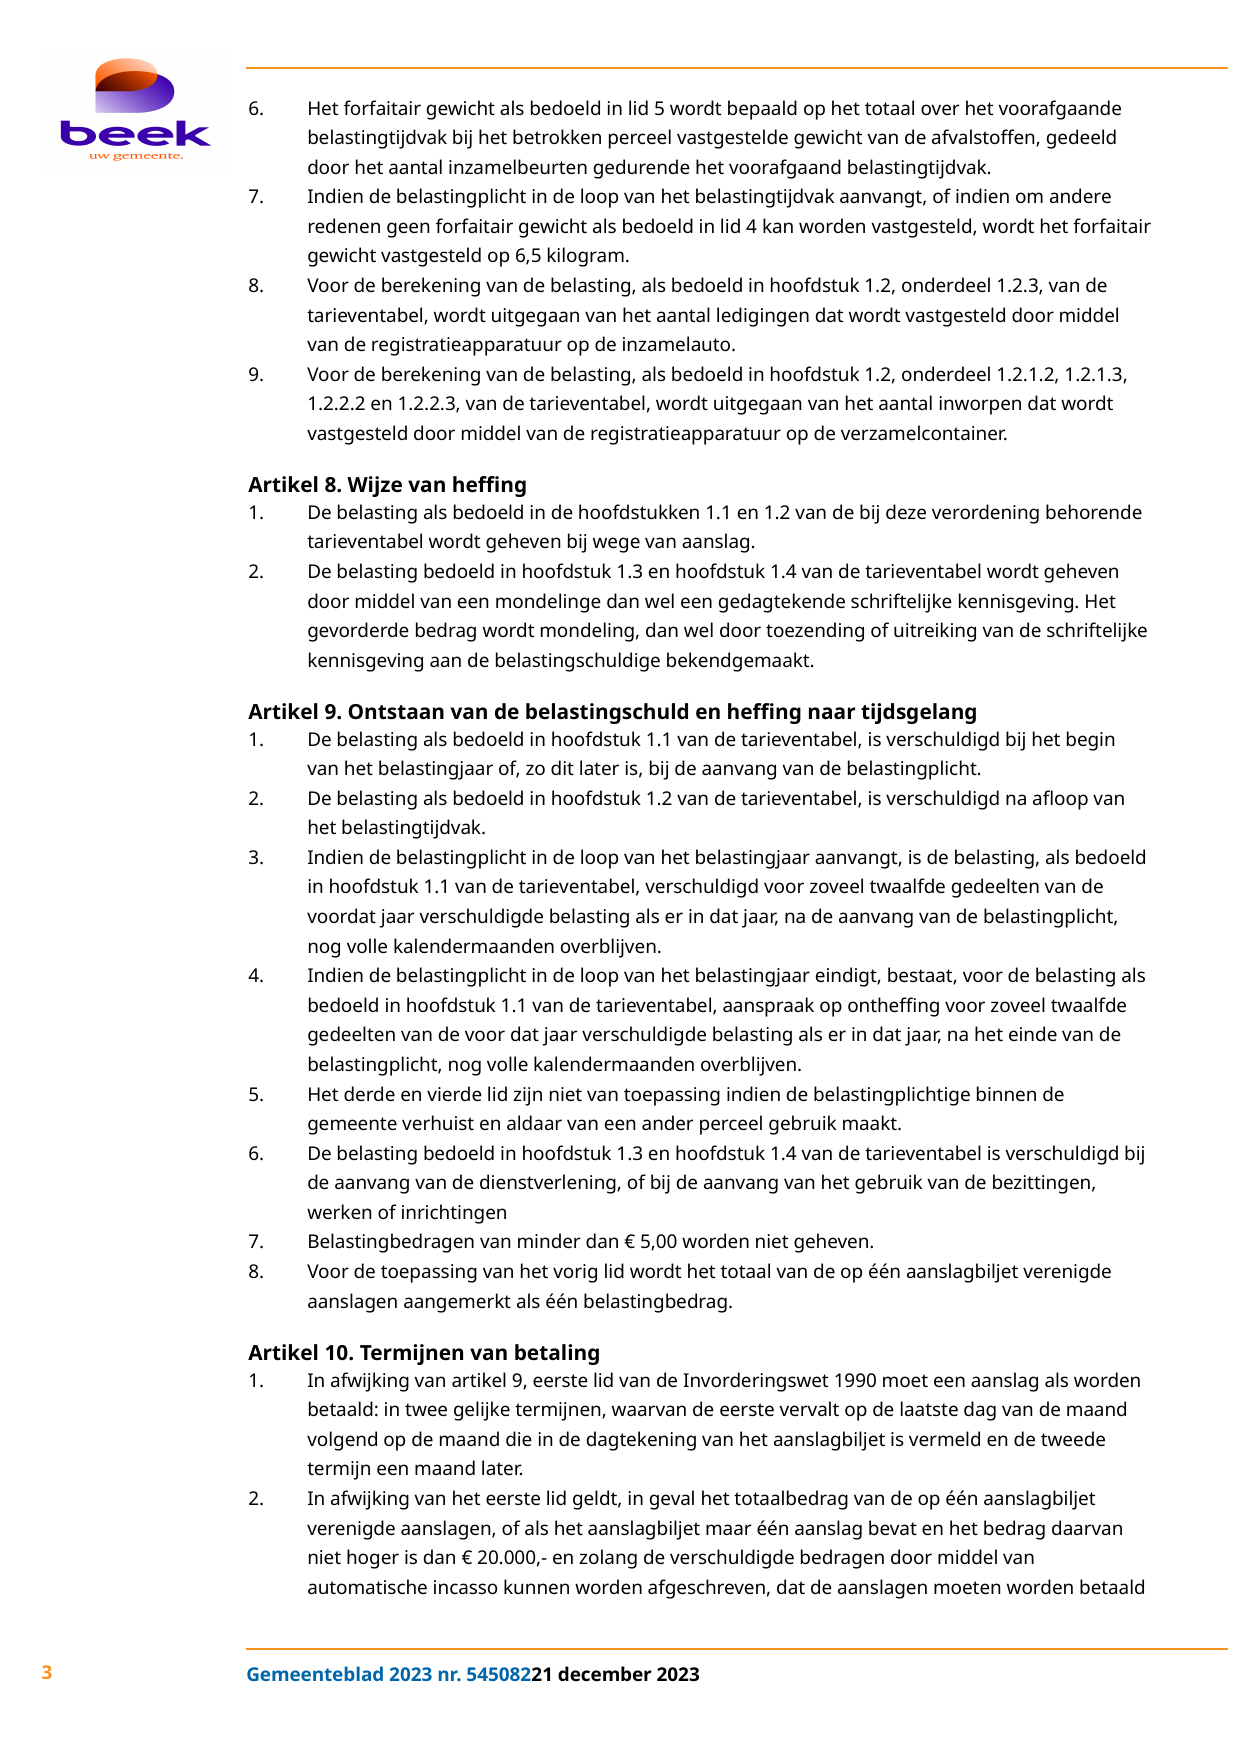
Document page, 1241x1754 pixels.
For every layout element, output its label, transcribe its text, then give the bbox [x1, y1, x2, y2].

list In afwijking van het eerste lid geldt, in geval het totaalbedrag van de op één aanslagbiljet verenigde aanslagen, of als het aanslagbiljet maar één aanslag bevat en het bedrag daarvan niet hoger is dan € 20.000,- en zolang de verschuldigde bedragen door middel van automatische incasso kunnen worden afgeschreven, dat de aanslagen moeten worden betaald [248, 1485, 1152, 1599]
list Voor de toepassing van het vorig lid wordt het totaal van de op één aanslagbiljet verenigde aanslagen aangemerkt als één belastingbedrag. [248, 1258, 1152, 1314]
list De belasting als bedoeld in hoofdstuk 1.1 van de tarieventabel, is verschuldigd bij het begin van het belastingjaar of, zo dit later is, bij de aanvang van de belastingplicht. [248, 726, 1152, 781]
list Voor de berekening van de belasting, als bedoeld in hoofdstuk 1.2, onderdeel 1.2.3, van de tarieventabel, wordt uitgegaan van het aantal ledigingen dat wordt vastgesteld door middel van de registratieapparatuur op de inzamelauto. [248, 272, 1152, 357]
list Het derde en vierde lid zijn niet van toepassing indien de belastingplichtige binnen de gemeente verhuist en aldaar van een ander perceel gebruik maakt. [248, 1081, 1152, 1136]
list De belasting bedoeld in hoofdstuk 1.3 en hoofdstuk 1.4 van de tarieventabel is verschuldigd bij de aanvang van de dienstverlening, of bij de aanvang van het gebruik van de bezittingen, werken of inrichtingen [248, 1140, 1152, 1225]
list Het forfaitair gewicht als bedoeld in lid 5 wordt bepaald op het totaal over het voorafgaande belastingtijdvak bij het betrokken perceel vastgestelde gewicht van de afvalstoffen, gedeeld door het aantal inzamelbeurten gedurende het voorafgaand belastingtijdvak. [248, 95, 1152, 180]
text Artikel 8. Wijze van heffing [248, 471, 1152, 499]
text Artikel 9. Ontstaan van de belastingschuld en heffing naar tijdsgelang [248, 697, 1152, 726]
list Belastingbedragen van minder dan € 5,00 worden niet geheven. [248, 1229, 1152, 1254]
list Voor de berekening van de belasting, als bedoeld in hoofdstuk 1.2, onderdeel 1.2.1.2, 1.2.1.3, 1.2.2.2 en 1.2.2.3, van de tarieventabel, wordt uitgegaan van het aantal inworpen dat wordt vastgesteld door middel van de registratieapparatuur op de verzamelcontainer. [248, 361, 1152, 446]
list De belasting als bedoeld in de hoofdstukken 1.1 en 1.2 van de bij deze verordening behorende tarieventabel wordt geheven bij wege van aanslag. [248, 499, 1152, 554]
list In afwijking van artikel 9, eerste lid van de Invorderingswet 1990 moet een aanslag als worden betaald: in twee gelijke termijnen, waarvan de eerste vervalt op de laatste dag van de maand volgend op de maand die in de dagtekening van het aanslagbiljet is vermeld en de tweede termijn een maand later. [248, 1367, 1152, 1481]
picture [41, 47, 231, 172]
list Indien de belastingplicht in de loop van het belastingjaar aanvangt, is de belasting, als bedoeld in hoofdstuk 1.1 van de tarieventabel, verschuldigd voor zoveel twaalfde gedeelten van de voordat jaar verschuldigde belasting als er in dat jaar, na de aanvang van de belastingplicht, nog volle kalendermaanden overblijven. [248, 844, 1152, 959]
list De belasting bedoeld in hoofdstuk 1.3 en hoofdstuk 1.4 van de tarieventabel wordt geheven door middel van een mondelinge dan wel een gedagtekende schriftelijke kennisgeving. Het gevorderde bedrag wordt mondeling, dan wel door toezending of uitreiking van de schriftelijke kennisgeving aan de belastingschuldige bekendgemaakt. [248, 558, 1152, 673]
list Indien de belastingplicht in de loop van het belastingjaar eindigt, bestaat, voor de belasting als bedoeld in hoofdstuk 1.1 van de tarieventabel, aanspraak op ontheffing voor zoveel twaalfde gedeelten van de voor dat jaar verschuldigde belasting als er in dat jaar, na het einde van de belastingplicht, nog volle kalendermaanden overblijven. [248, 962, 1152, 1077]
list Indien de belastingplicht in de loop van het belastingtijdvak aanvangt, of indien om andere redenen geen forfaitair gewicht als bedoeld in lid 4 kan worden vastgesteld, wordt het forfaitair gewicht vastgesteld op 6,5 kilogram. [248, 183, 1152, 268]
text Artikel 10. Termijnen van betaling [248, 1338, 1152, 1367]
list De belasting als bedoeld in hoofdstuk 1.2 van de tarieventabel, is verschuldigd na afloop van het belastingtijdvak. [248, 785, 1152, 840]
